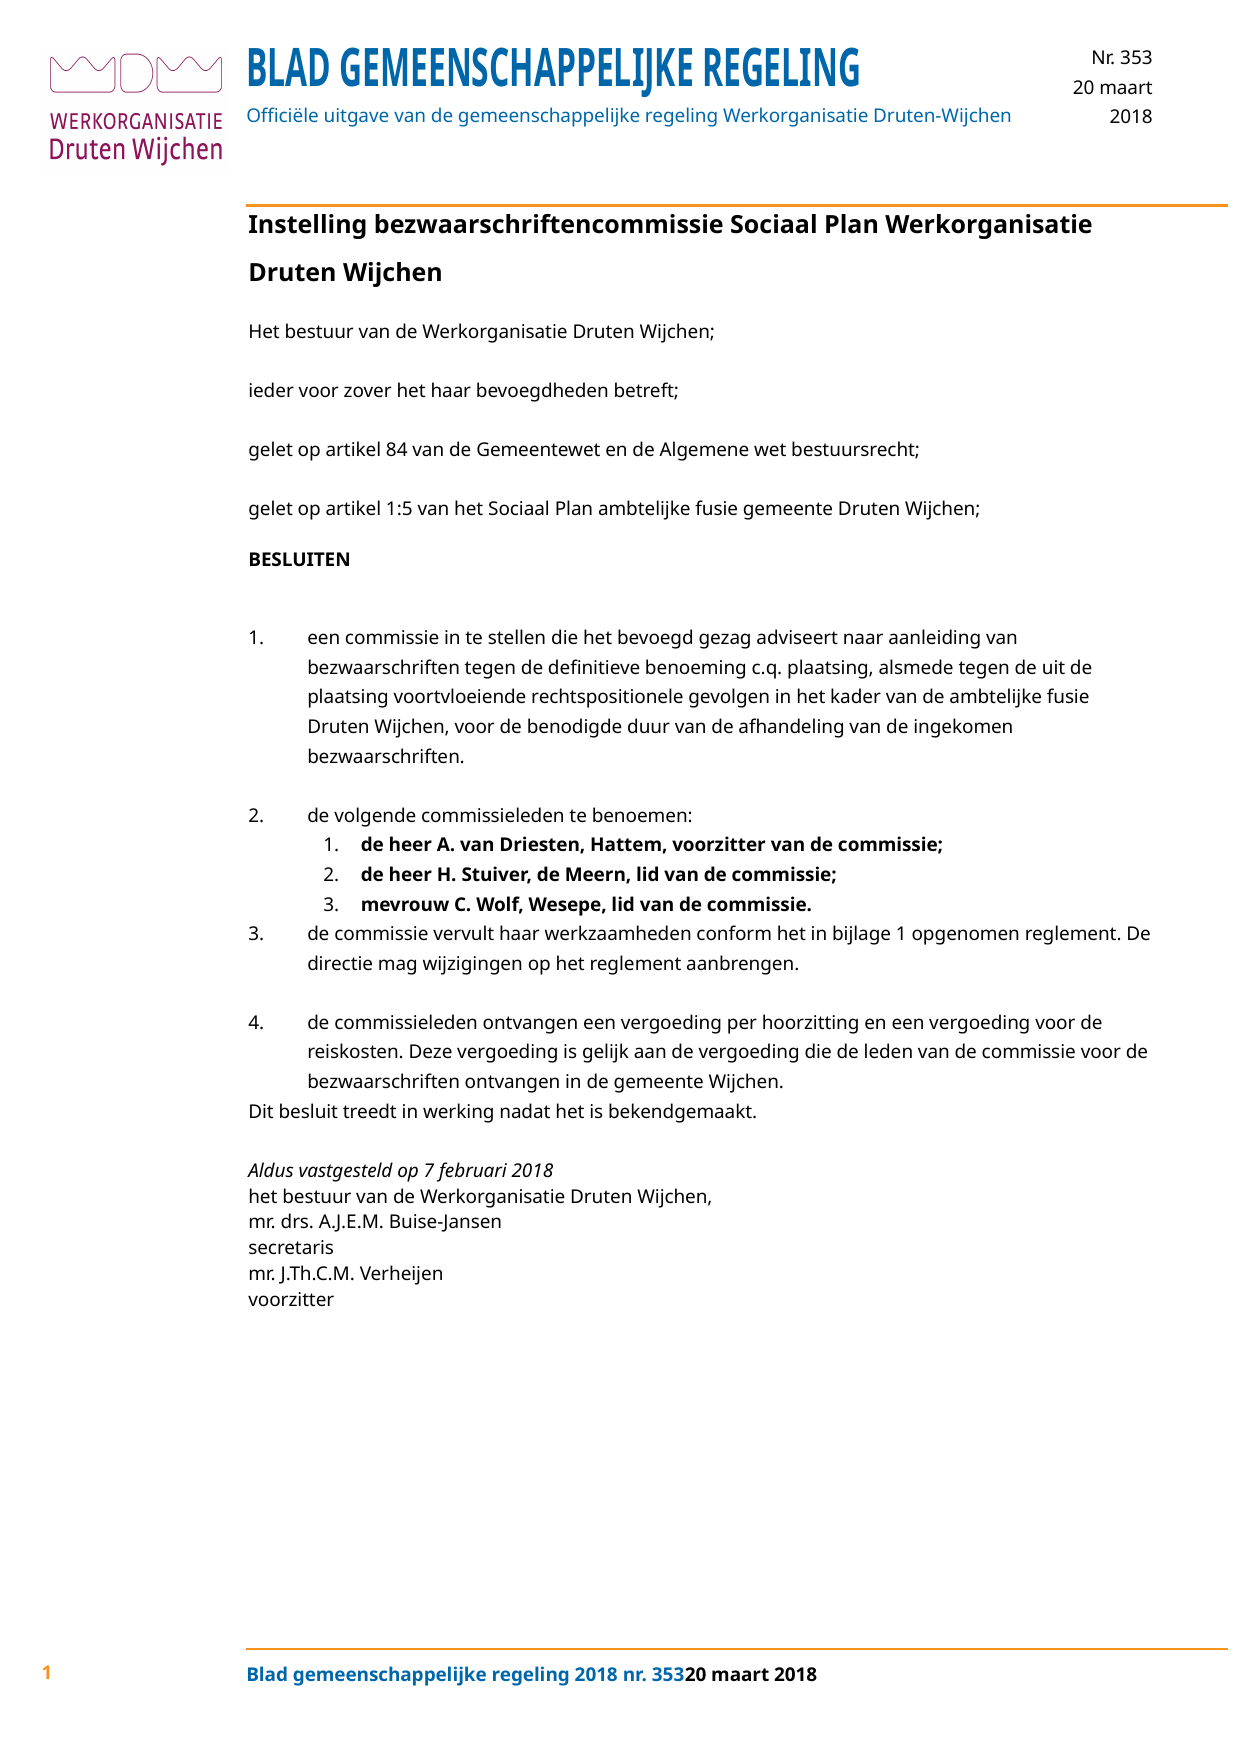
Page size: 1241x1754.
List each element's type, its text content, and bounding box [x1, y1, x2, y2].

text mr. J.Th.C.M. Verheijen [248, 1260, 1152, 1286]
text gelet op artikel 1:5 van het Sociaal Plan ambtelijke fusie gemeente Druten Wijchen; [248, 495, 1152, 521]
list een commissie in te stellen die het bevoegd gezag adviseert naar aanleiding van bezwaarschriften tegen de definitieve benoeming c.q. plaatsing, alsmede tegen de uit de plaatsing voortvloeiende rechtspositionele gevolgen in het kader van de ambtelijke fusie Druten Wijchen, voor de benodigde duur van de afhandeling van de ingekomen bezwaarschriften. [248, 624, 1152, 769]
list de heer H. Stuiver, de Meern, lid van de commissie; [323, 861, 1152, 887]
list mevrouw C. Wolf, Wesepe, lid van de commissie. [323, 891, 1152, 917]
text mr. drs. A.J.E.M. Buise-Jansen [248, 1208, 1152, 1234]
text Dit besluit treedt in werking nadat het is bekendgemaakt. [248, 1098, 1152, 1124]
text secretaris [248, 1234, 1152, 1260]
picture [41, 47, 231, 172]
list de commissie vervult haar werkzaamheden conform het in bijlage 1 opgenomen reglement. De directie mag wijzigingen op het reglement aanbrengen. [248, 920, 1152, 976]
text voorzitter [248, 1286, 1152, 1311]
text Het bestuur van de Werkorganisatie Druten Wijchen; [248, 318, 1152, 344]
list de commissieleden ontvangen een vergoeding per hoorzitting en een vergoeding voor de reiskosten. Deze vergoeding is gelijk aan de vergoeding die de leden van de commissie voor de bezwaarschriften ontvangen in de gemeente Wijchen. [248, 1009, 1152, 1094]
text Instelling bezwaarschriftencommissie Sociaal Plan Werkorganisatie Druten Wijchen [248, 207, 1152, 288]
list de heer A. van Driesten, Hattem, voorzitter van de commissie; [323, 832, 1152, 857]
list de volgende commissieleden te benoemen: [248, 802, 1152, 828]
text Aldus vastgesteld op 7 februari 2018 [248, 1157, 1152, 1183]
text BESLUITEN [248, 546, 1152, 571]
text gelet op artikel 84 van de Gemeentewet en de Algemene wet bestuursrecht; [248, 436, 1152, 462]
text ieder voor zover het haar bevoegdheden betreft; [248, 377, 1152, 403]
text het bestuur van de Werkorganisatie Druten Wijchen, [248, 1183, 1152, 1208]
